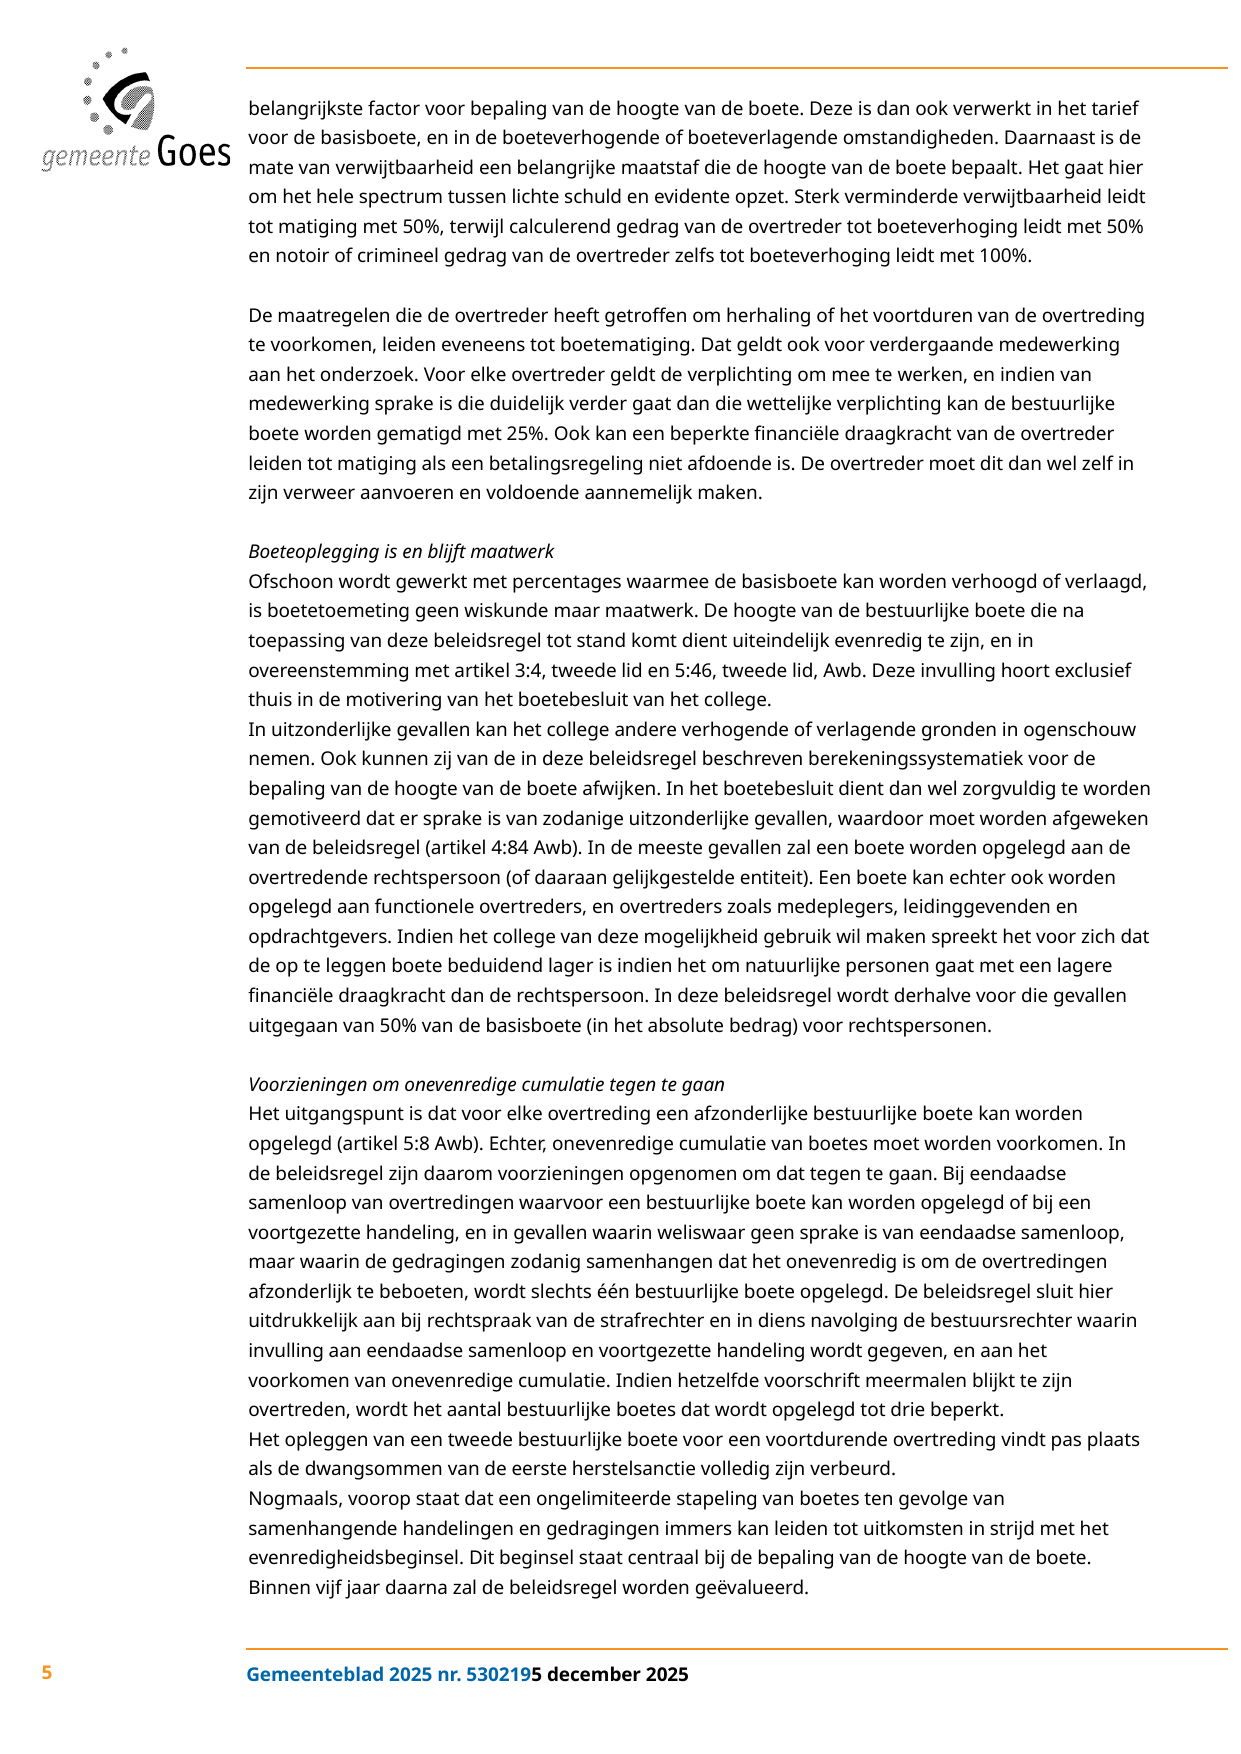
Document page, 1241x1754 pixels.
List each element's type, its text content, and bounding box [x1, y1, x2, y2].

text Boeteoplegging is en blijft maatwerk [248, 538, 1152, 564]
text De maatregelen die de overtreder heeft getroffen om herhaling of het voortduren van de overtreding te voorkomen, leiden eveneens tot boetematiging. Dat geldt ook voor verdergaande medewerking aan het onderzoek. Voor elke overtreder geldt de verplichting om mee te werken, en indien van medewerking sprake is die duidelijk verder gaat dan die wettelijke verplichting kan de bestuurlijke boete worden gematigd met 25%. Ook kan een beperkte financiële draagkracht van de overtreder leiden tot matiging als een betalingsregeling niet afdoende is. De overtreder moet dit dan wel zelf in zijn verweer aanvoeren en voldoende aannemelijk maken. [248, 302, 1152, 505]
text belangrijkste factor voor bepaling van de hoogte van de boete. Deze is dan ook verwerkt in het tarief voor de basisboete, en in de boeteverhogende of boeteverlagende omstandigheden. Daarnaast is de mate van verwijtbaarheid een belangrijke maatstaf die de hoogte van de boete bepaalt. Het gaat hier om het hele spectrum tussen lichte schuld en evidente opzet. Sterk verminderde verwijtbaarheid leidt tot matiging met 50%, terwijl calculerend gedrag van de overtreder tot boeteverhoging leidt met 50% en notoir of crimineel gedrag van de overtreder zelfs tot boeteverhoging leidt met 100%. [248, 95, 1152, 268]
picture [41, 47, 231, 172]
text Nogmaals, voorop staat dat een ongelimiteerde stapeling van boetes ten gevolge van samenhangende handelingen en gedragingen immers kan leiden tot uitkomsten in strijd met het evenredigheidsbeginsel. Dit beginsel staat centraal bij de bepaling van de hoogte van de boete. Binnen vijf jaar daarna zal de beleidsregel worden geëvalueerd. [248, 1485, 1152, 1600]
text Het opleggen van een tweede bestuurlijke boete voor een voortdurende overtreding vindt pas plaats als de dwangsommen van de eerste herstelsanctie volledig zijn verbeurd. [248, 1426, 1152, 1481]
text Het uitgangspunt is dat voor elke overtreding een afzonderlijke bestuurlijke boete kan worden opgelegd (artikel 5:8 Awb). Echter, onevenredige cumulatie van boetes moet worden voorkomen. In de beleidsregel zijn daarom voorzieningen opgenomen om dat tegen te gaan. Bij eendaadse samenloop van overtredingen waarvoor een bestuurlijke boete kan worden opgelegd of bij een voortgezette handeling, en in gevallen waarin weliswaar geen sprake is van eendaadse samenloop, maar waarin de gedragingen zodanig samenhangen dat het onevenredig is om de overtredingen afzonderlijk te beboeten, wordt slechts één bestuurlijke boete opgelegd. De beleidsregel sluit hier uitdrukkelijk aan bij rechtspraak van de strafrechter en in diens navolging de bestuursrechter waarin invulling aan eendaadse samenloop en voortgezette handeling wordt gegeven, en aan het voorkomen van onevenredige cumulatie. Indien hetzelfde voorschrift meermalen blijkt te zijn overtreden, wordt het aantal bestuurlijke boetes dat wordt opgelegd tot drie beperkt. [248, 1101, 1152, 1422]
text Voorzieningen om onevenredige cumulatie tegen te gaan [248, 1071, 1152, 1097]
text In uitzonderlijke gevallen kan het college andere verhogende of verlagende gronden in ogenschouw nemen. Ook kunnen zij van de in deze beleidsregel beschreven berekeningssystematiek voor de bepaling van de hoogte van de boete afwijken. In het boetebesluit dient dan wel zorgvuldig te worden gemotiveerd dat er sprake is van zodanige uitzonderlijke gevallen, waardoor moet worden afgeweken van de beleidsregel (artikel 4:84 Awb). In de meeste gevallen zal een boete worden opgelegd aan de overtredende rechtspersoon (of daaraan gelijkgestelde entiteit). Een boete kan echter ook worden opgelegd aan functionele overtreders, en overtreders zoals medeplegers, leidinggevenden en opdrachtgevers. Indien het college van deze mogelijkheid gebruik wil maken spreekt het voor zich dat de op te leggen boete beduidend lager is indien het om natuurlijke personen gaat met een lagere financiële draagkracht dan de rechtspersoon. In deze beleidsregel wordt derhalve voor die gevallen uitgegaan van 50% van de basisboete (in het absolute bedrag) voor rechtspersonen. [248, 716, 1152, 1038]
text Ofschoon wordt gewerkt met percentages waarmee de basisboete kan worden verhoogd of verlaagd, is boetetoemeting geen wiskunde maar maatwerk. De hoogte van de bestuurlijke boete die na toepassing van deze beleidsregel tot stand komt dient uiteindelijk evenredig te zijn, en in overeenstemming met artikel 3:4, tweede lid en 5:46, tweede lid, Awb. Deze invulling hoort exclusief thuis in de motivering van het boetebesluit van het college. [248, 568, 1152, 712]
